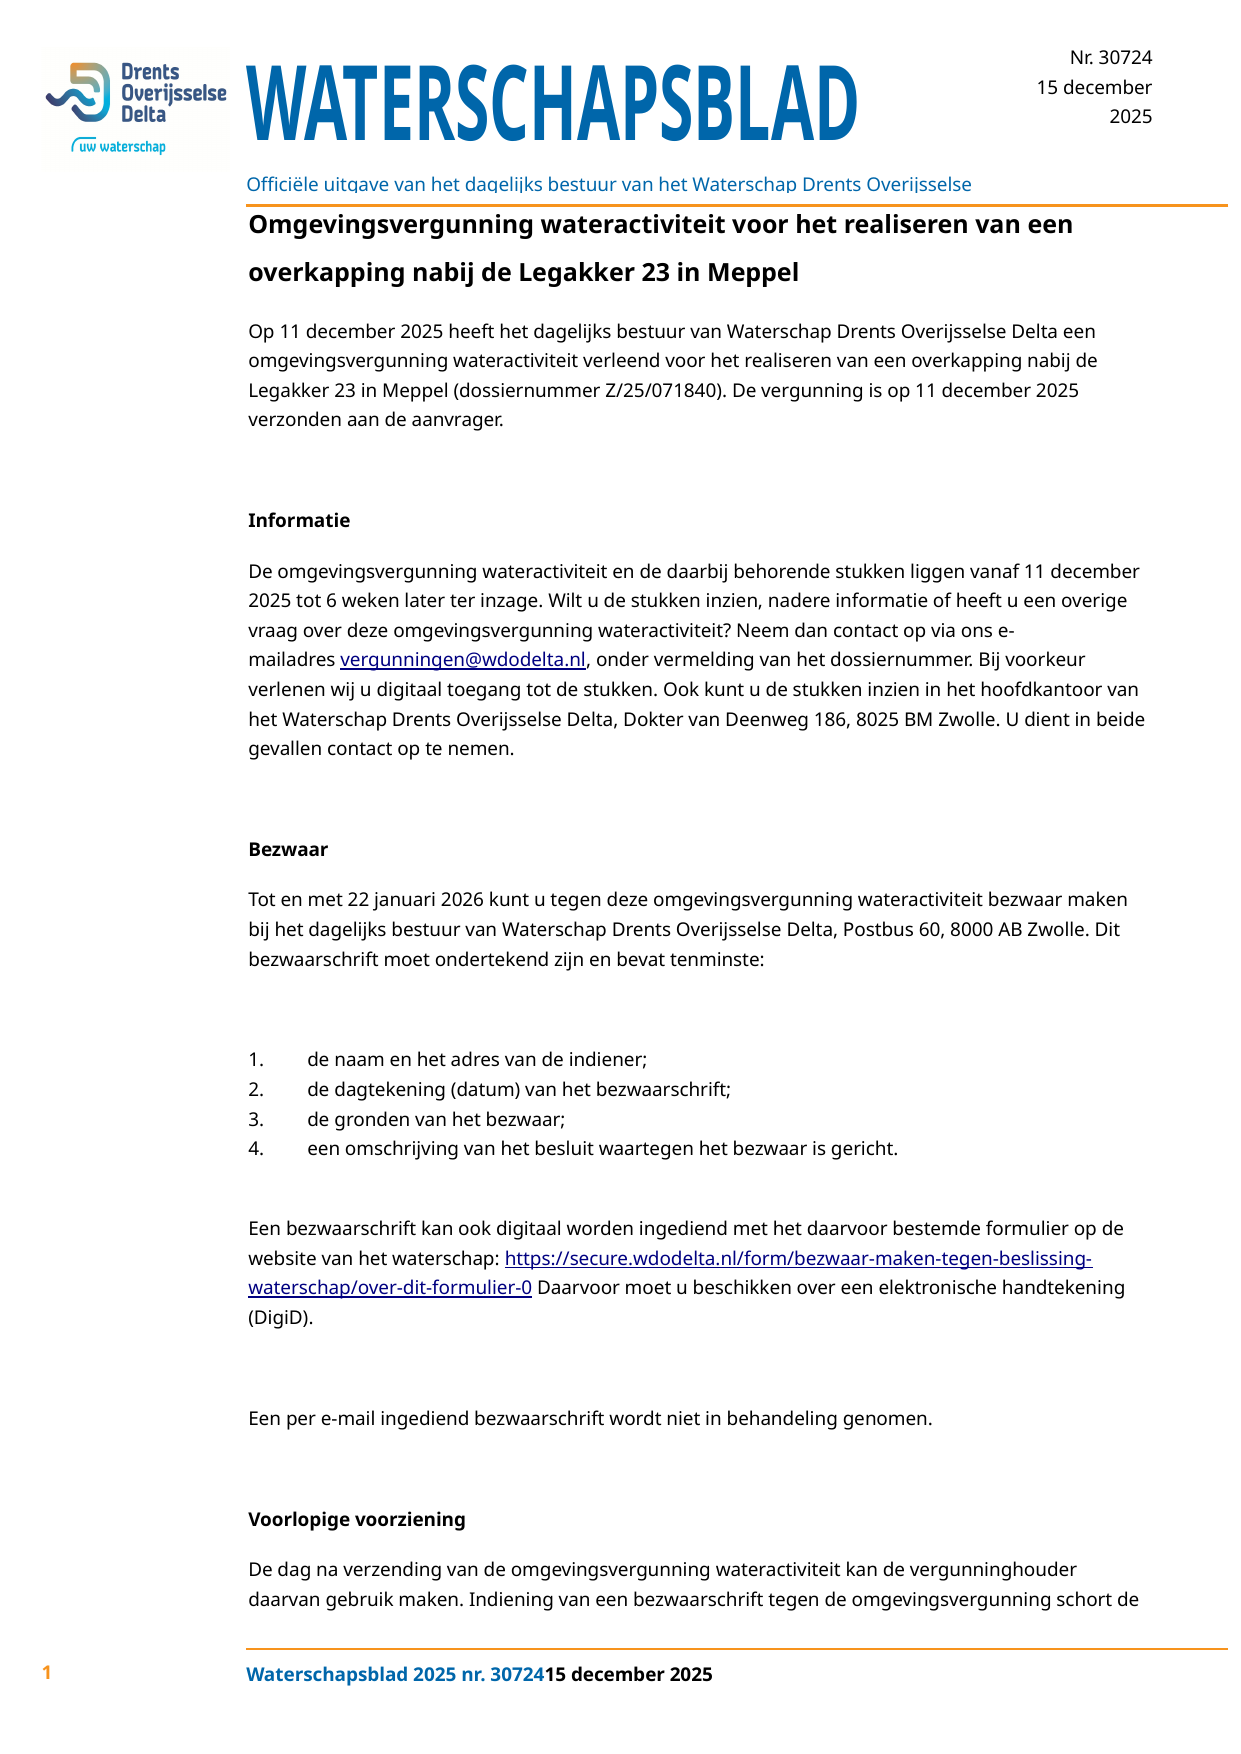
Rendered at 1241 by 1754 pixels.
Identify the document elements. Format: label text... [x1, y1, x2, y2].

text Een per e-mail ingediend bezwaarschrift wordt niet in behandeling genomen. [248, 1405, 1152, 1431]
list de dagtekening (datum) van het bezwaarschrift; [248, 1076, 1152, 1102]
text Bezwaar [248, 836, 1152, 862]
text Tot en met 22 januari 2026 kunt u tegen deze omgevingsvergunning wateractiviteit bezwaar maken bij het dagelijks bestuur van Waterschap Drents Overijsselse Delta, Postbus 60, 8000 AB Zwolle. Dit bezwaarschrift moet ondertekend zijn en bevat tenminste: [248, 887, 1152, 972]
text Op 11 december 2025 heeft het dagelijks bestuur van Waterschap Drents Overijsselse Delta een omgevingsvergunning wateractiviteit verleend voor het realiseren van een overkapping nabij de Legakker 23 in Meppel (dossiernummer Z/25/071840). De vergunning is op 11 december 2025 verzonden aan de aanvrager. [248, 318, 1152, 432]
text Omgevingsvergunning wateractiviteit voor het realiseren van een overkapping nabij de Legakker 23 in Meppel [248, 207, 1152, 288]
list een omschrijving van het besluit waartegen het bezwaar is gericht. [248, 1135, 1152, 1161]
text De dag na verzending van de omgevingsvergunning wateractiviteit kan de vergunninghouder daarvan gebruik maken. Indiening van een bezwaarschrift tegen de omgevingsvergunning schort de [248, 1556, 1152, 1612]
text De omgevingsvergunning wateractiviteit en de daarbij behorende stukken liggen vanaf 11 december 2025 tot 6 weken later ter inzage. Wilt u de stukken inzien, nadere informatie of heeft u een overige vraag over deze omgevingsvergunning wateractiviteit? Neem dan contact op via ons e-mailadres vergunningen@wdodelta.nl, onder vermelding van het dossiernummer. Bij voorkeur verlenen wij u digitaal toegang tot de stukken. Ook kunt u de stukken inzien in het hoofdkantoor van het Waterschap Drents Overijsselse Delta, Dokter van Deenweg 186, 8025 BM Zwolle. U dient in beide gevallen contact op te nemen. [248, 558, 1152, 761]
text Een bezwaarschrift kan ook digitaal worden ingediend met het daarvoor bestemde formulier op de website van het waterschap: https://secure.wdodelta.nl/form/bezwaar-maken-tegen-beslissing-waterschap/over-dit-formulier-0 Daarvoor moet u beschikken over een elektronische handtekening (DigiD). [248, 1215, 1152, 1330]
list de naam en het adres van de indiener; [248, 1047, 1152, 1072]
text Informatie [248, 507, 1152, 533]
text Voorlopige voorziening [248, 1506, 1152, 1532]
list de gronden van het bezwaar; [248, 1106, 1152, 1132]
picture [41, 47, 231, 172]
